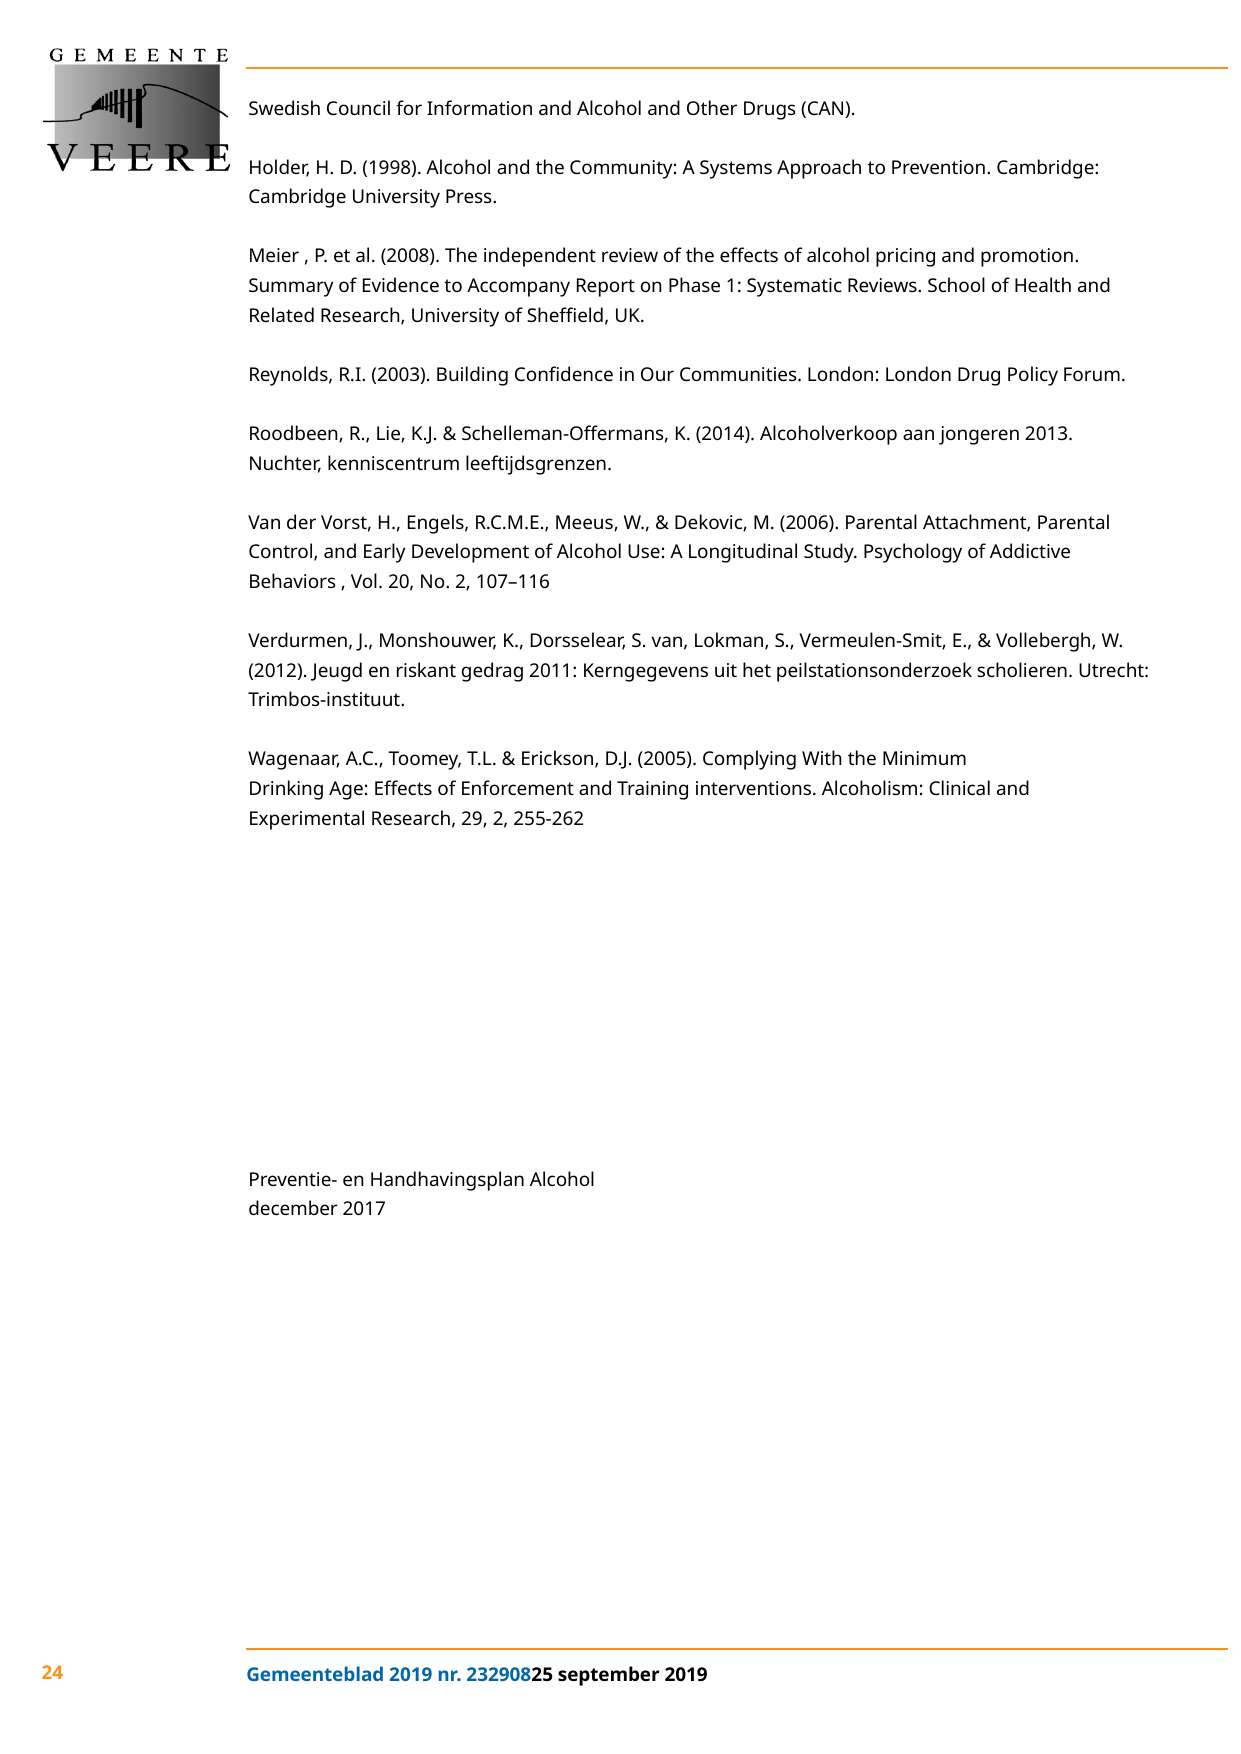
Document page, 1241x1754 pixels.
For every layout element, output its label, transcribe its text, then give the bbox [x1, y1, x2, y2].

text Swedish Council for Information and Alcohol and Other Drugs (CAN). [248, 95, 1152, 121]
text Reynolds, R.I. (2003). Building Confidence in Our Communities. London: London Drug Policy Forum. [248, 361, 1152, 387]
text Roodbeen, R., Lie, K.J. & Schelleman-Offermans, K. (2014). Alcoholverkoop aan jongeren 2013. Nuchter, kenniscentrum leeftijdsgrenzen. [248, 420, 1152, 476]
text Preventie- en Handhavingsplan Alcohol [248, 1166, 1152, 1192]
text Verdurmen, J., Monshouwer, K., Dorsselear, S. van, Lokman, S., Vermeulen-Smit, E., & Vollebergh, W. (2012). Jeugd en riskant gedrag 2011: Kerngegevens uit het peilstationsonderzoek scholieren. Utrecht: Trimbos-instituut. [248, 627, 1152, 712]
text Van der Vorst, H., Engels, R.C.M.E., Meeus, W., & Dekovic, M. (2006). Parental Attachment, Parental Control, and Early Development of Alcohol Use: A Longitudinal Study. Psychology of Addictive Behaviors , Vol. 20, No. 2, 107–116 [248, 509, 1152, 594]
text december 2017 [248, 1196, 1152, 1221]
picture [41, 47, 231, 172]
text Wagenaar, A.C., Toomey, T.L. & Erickson, D.J. (2005). Complying With the Minimum [248, 746, 1152, 771]
text Meier , P. et al. (2008). The independent review of the effects of alcohol pricing and promotion. Summary of Evidence to Accompany Report on Phase 1: Systematic Reviews. School of Health and Related Research, University of Sheffield, UK. [248, 243, 1152, 328]
text Drinking Age: Effects of Enforcement and Training interventions. Alcoholism: Clinical and Experimental Research, 29, 2, 255-262 [248, 775, 1152, 831]
text Holder, H. D. (1998). Alcohol and the Community: A Systems Approach to Prevention. Cambridge: Cambridge University Press. [248, 154, 1152, 209]
